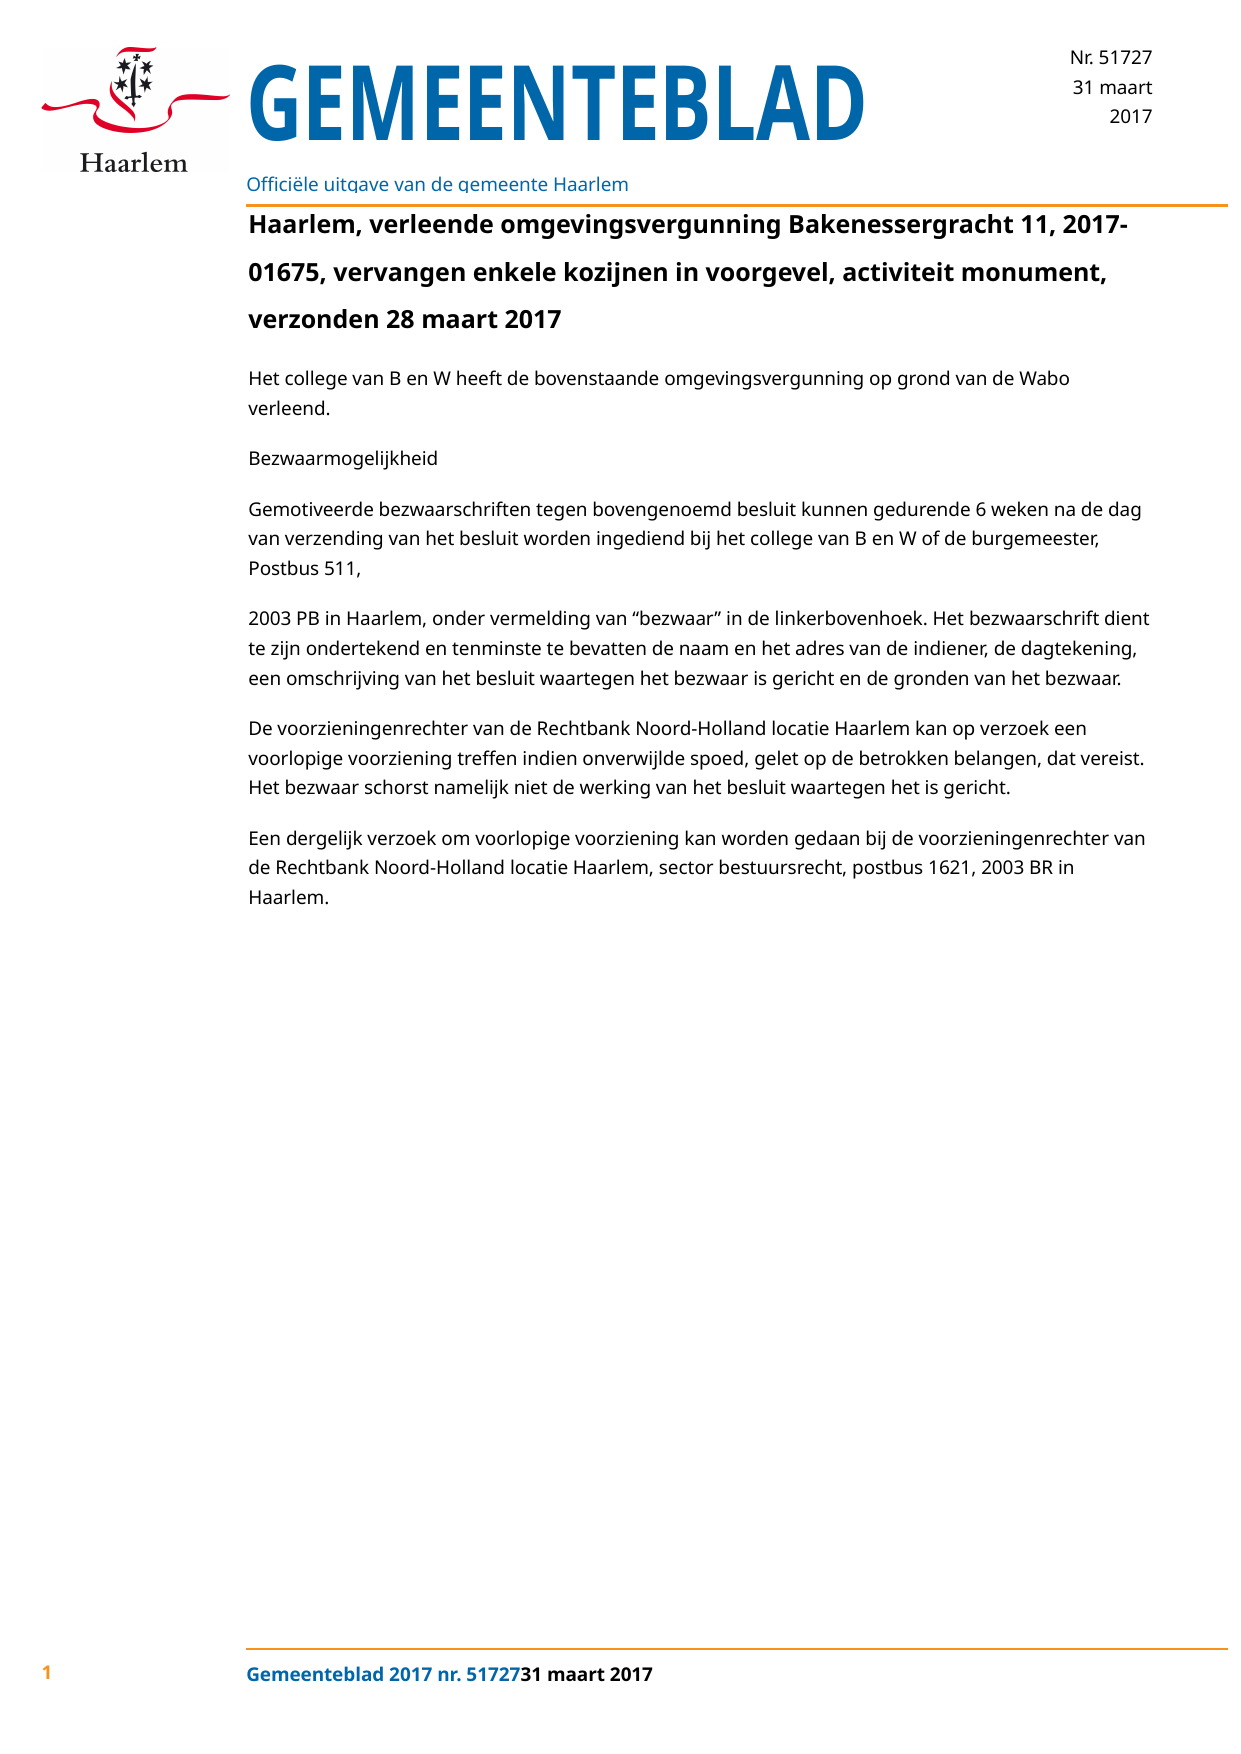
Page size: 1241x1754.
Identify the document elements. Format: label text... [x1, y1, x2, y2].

text Het college van B en W heeft de bovenstaande omgevingsvergunning op grond van de Wabo verleend. [248, 366, 1152, 421]
picture [41, 47, 231, 172]
text Bezwaarmogelijkheid [248, 446, 1152, 471]
text Haarlem, verleende omgevingsvergunning Bakenessergracht 11, 2017-01675, vervangen enkele kozijnen in voorgevel, activiteit monument, verzonden 28 maart 2017 [248, 207, 1152, 336]
text Gemotiveerde bezwaarschriften tegen bovengenoemd besluit kunnen gedurende 6 weken na de dag van verzending van het besluit worden ingediend bij het college van B en W of de burgemeester, Postbus 511, [248, 496, 1152, 581]
text De voorzieningenrechter van de Rechtbank Noord-Holland locatie Haarlem kan op verzoek een voorlopige voorziening treffen indien onverwijlde spoed, gelet op de betrokken belangen, dat vereist. Het bezwaar schorst namelijk niet de werking van het besluit waartegen het is gericht. [248, 715, 1152, 800]
text 2003 PB in Haarlem, onder vermelding van “bezwaar” in de linkerbovenhoek. Het bezwaarschrift dient te zijn ondertekend en tenminste te bevatten de naam en het adres van de indiener, de dagtekening, een omschrijving van het besluit waartegen het bezwaar is gericht en de gronden van het bezwaar. [248, 606, 1152, 690]
text Een dergelijk verzoek om voorlopige voorziening kan worden gedaan bij de voorzieningenrechter van de Rechtbank Noord-Holland locatie Haarlem, sector bestuursrecht, postbus 1621, 2003 BR in Haarlem. [248, 825, 1152, 909]
